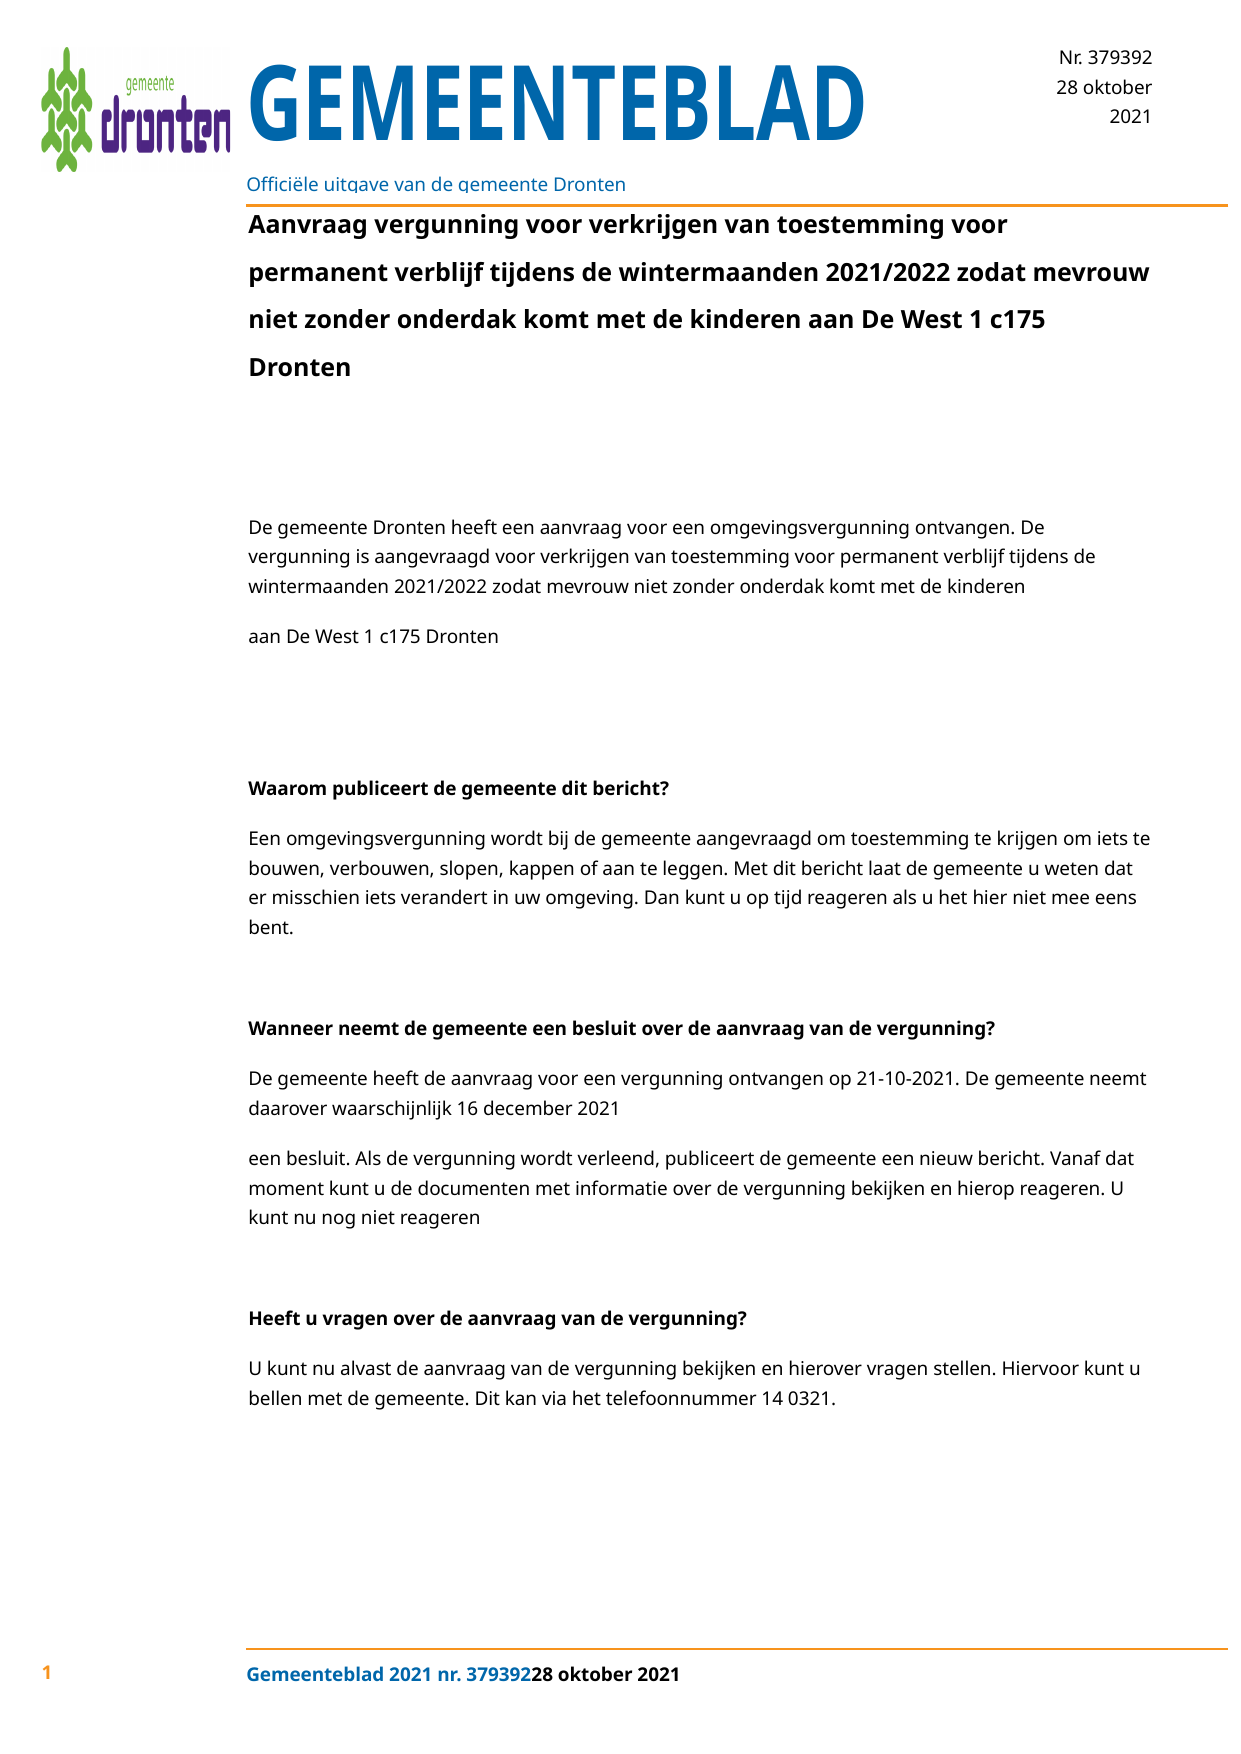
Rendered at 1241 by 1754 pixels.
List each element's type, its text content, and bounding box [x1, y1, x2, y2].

text Heeft u vragen over de aanvraag van de vergunning? [248, 1305, 1152, 1331]
text De gemeente heeft de aanvraag voor een vergunning ontvangen op 21-10-2021. De gemeente neemt daarover waarschijnlijk 16 december 2021 [248, 1065, 1152, 1121]
text U kunt nu alvast de aanvraag van de vergunning bekijken en hierover vragen stellen. Hiervoor kunt u bellen met de gemeente. Dit kan via het telefoonnummer 14 0321. [248, 1356, 1152, 1411]
text De gemeente Dronten heeft een aanvraag voor een omgevingsvergunning ontvangen. De vergunning is aangevraagd voor verkrijgen van toestemming voor permanent verblijf tijdens de wintermaanden 2021/2022 zodat mevrouw niet zonder onderdak komt met de kinderen [248, 514, 1152, 599]
text aan De West 1 c175 Dronten [248, 623, 1152, 649]
text een besluit. Als de vergunning wordt verleend, publiceert de gemeente een nieuw bericht. Vanaf dat moment kunt u de documenten met informatie over de vergunning bekijken en hierop reageren. U kunt nu nog niet reageren [248, 1145, 1152, 1230]
picture [41, 47, 231, 172]
text Aanvraag vergunning voor verkrijgen van toestemming voor permanent verblijf tijdens de wintermaanden 2021/2022 zodat mevrouw niet zonder onderdak komt met de kinderen aan De West 1 c175 Dronten [248, 207, 1152, 384]
text Een omgevingsvergunning wordt bij de gemeente aangevraagd om toestemming te krijgen om iets te bouwen, verbouwen, slopen, kappen of aan te leggen. Met dit bericht laat de gemeente u weten dat er misschien iets verandert in uw omgeving. Dan kunt u op tijd reageren als u het hier niet mee eens bent. [248, 825, 1152, 940]
text Wanneer neemt de gemeente een besluit over de aanvraag van de vergunning? [248, 1015, 1152, 1041]
text Waarom publiceert de gemeente dit bericht? [248, 775, 1152, 801]
